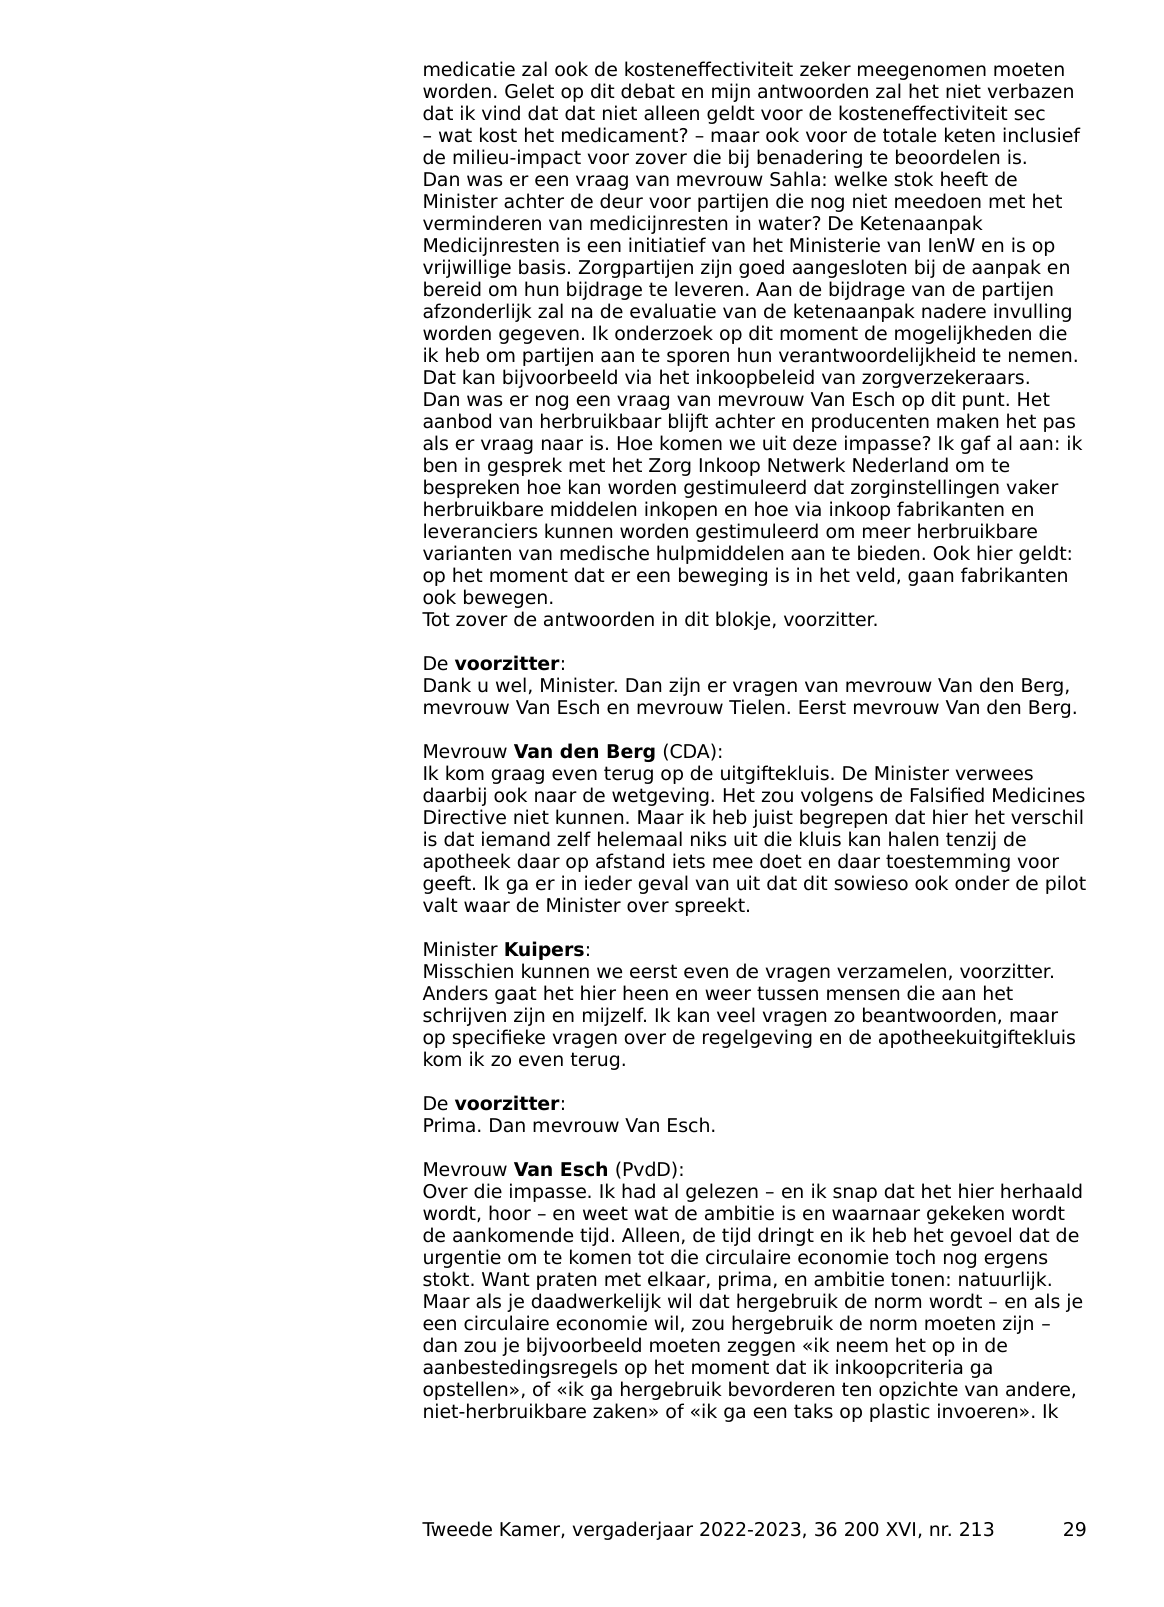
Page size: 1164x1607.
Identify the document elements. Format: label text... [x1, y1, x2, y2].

text Dan was er nog een vraag van mevrouw Van Esch op dit punt. Het aanbod van herbruikbaar blijft achter en producenten maken het pas als er vraag naar is. Hoe komen we uit deze impasse? Ik gaf al aan: ik ben in gesprek met het Zorg Inkoop Netwerk Nederland om te bespreken hoe kan worden gestimuleerd dat zorginstellingen vaker herbruikbare middelen inkopen en hoe via inkoop fabrikanten en leveranciers kunnen worden gestimuleerd om meer herbruikbare varianten van medische hulpmiddelen aan te bieden. Ook hier geldt: op het moment dat er een beweging is in het veld, gaan fabrikanten ook bewegen. [422, 389, 1087, 608]
text Mevrouw Van Esch (PvdD): [422, 1159, 1087, 1181]
text Minister Kuipers: [422, 939, 1087, 961]
text Dank u wel, Minister. Dan zijn er vragen van mevrouw Van den Berg, mevrouw Van Esch en mevrouw Tielen. Eerst mevrouw Van den Berg. [422, 675, 1087, 719]
text Prima. Dan mevrouw Van Esch. [422, 1115, 1087, 1137]
text Dan was er een vraag van mevrouw Sahla: welke stok heeft de Minister achter de deur voor partijen die nog niet meedoen met het verminderen van medicijnresten in water? De Ketenaanpak Medicijnresten is een initiatief van het Ministerie van IenW en is op vrijwillige basis. Zorgpartijen zijn goed aangesloten bij de aanpak en bereid om hun bijdrage te leveren. Aan de bijdrage van de partijen afzonderlijk zal na de evaluatie van de ketenaanpak nadere invulling worden gegeven. Ik onderzoek op dit moment de mogelijkheden die ik heb om partijen aan te sporen hun verantwoordelijkheid te nemen. Dat kan bijvoorbeeld via het inkoopbeleid van zorgverzekeraars. [422, 169, 1087, 389]
text Ik kom graag even terug op de uitgiftekluis. De Minister verwees daarbij ook naar de wetgeving. Het zou volgens de Falsified Medicines Directive niet kunnen. Maar ik heb juist begrepen dat hier het verschil is dat iemand zelf helemaal niks uit die kluis kan halen tenzij de apotheek daar op afstand iets mee doet en daar toestemming voor geeft. Ik ga er in ieder geval van uit dat dit sowieso ook onder de pilot valt waar de Minister over spreekt. [422, 763, 1087, 917]
text Tot zover de antwoorden in dit blokje, voorzitter. [422, 608, 1087, 631]
text Over die impasse. Ik had al gelezen – en ik snap dat het hier herhaald wordt, hoor – en weet wat de ambitie is en waarnaar gekeken wordt de aankomende tijd. Alleen, de tijd dringt en ik heb het gevoel dat de urgentie om te komen tot die circulaire economie toch nog ergens stokt. Want praten met elkaar, prima, en ambitie tonen: natuurlijk. Maar als je daadwerkelijk wil dat hergebruik de norm wordt – en als je een circulaire economie wil, zou hergebruik de norm moeten zijn – dan zou je bijvoorbeeld moeten zeggen «ik neem het op in de aanbestedingsregels op het moment dat ik inkoopcriteria ga opstellen», of «ik ga hergebruik bevorderen ten opzichte van andere, niet-herbruikbare zaken» of «ik ga een taks op plastic invoeren». Ik [422, 1181, 1087, 1423]
text De voorzitter: [422, 653, 1087, 675]
text De voorzitter: [422, 1093, 1087, 1115]
text Mevrouw Van den Berg (CDA): [422, 741, 1087, 763]
text Misschien kunnen we eerst even de vragen verzamelen, voorzitter. Anders gaat het hier heen en weer tussen mensen die aan het schrijven zijn en mijzelf. Ik kan veel vragen zo beantwoorden, maar op specifieke vragen over de regelgeving en de apotheekuitgiftekluis kom ik zo even terug. [422, 961, 1087, 1071]
text medicatie zal ook de kosteneffectiviteit zeker meegenomen moeten worden. Gelet op dit debat en mijn antwoorden zal het niet verbazen dat ik vind dat dat niet alleen geldt voor de kosteneffectiviteit sec – wat kost het medicament? – maar ook voor de totale keten inclusief de milieu-impact voor zover die bij benadering te beoordelen is. [422, 59, 1087, 169]
